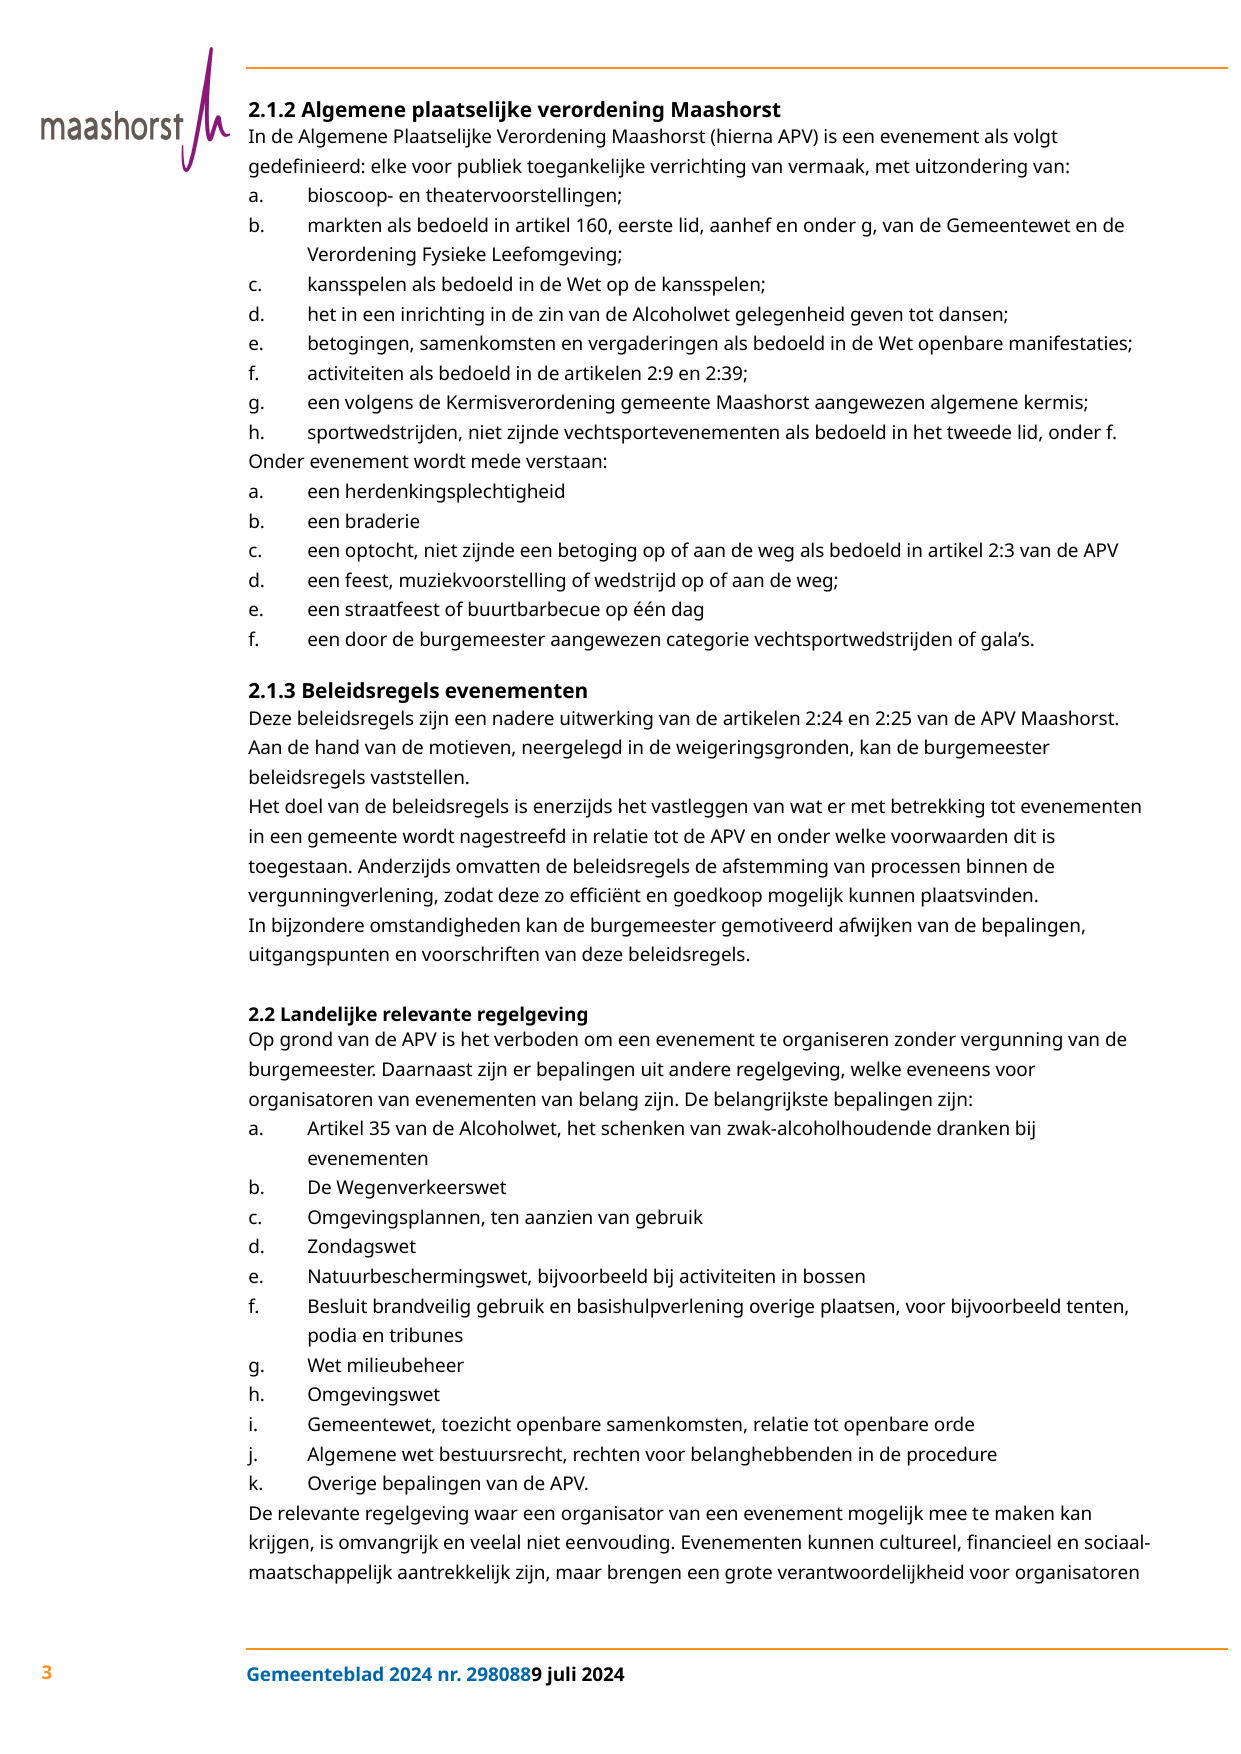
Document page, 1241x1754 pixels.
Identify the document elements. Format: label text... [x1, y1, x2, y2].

text Op grond van de APV is het verboden om een evenement te organiseren zonder vergunning van de burgemeester. Daarnaast zijn er bepalingen uit andere regelgeving, welke eveneens voor organisatoren van evenementen van belang zijn. De belangrijkste bepalingen zijn: [248, 1027, 1152, 1111]
list Artikel 35 van de Alcoholwet, het schenken van zwak-alcoholhoudende dranken bij evenementen [248, 1115, 1152, 1171]
text In de Algemene Plaatselijke Verordening Maashorst (hierna APV) is een evenement als volgt gedefinieerd: elke voor publiek toegankelijke verrichting van vermaak, met uitzondering van: [248, 123, 1152, 178]
list Zondagswet [248, 1234, 1152, 1259]
list Natuurbeschermingswet, bijvoorbeeld bij activiteiten in bossen [248, 1263, 1152, 1289]
text In bijzondere omstandigheden kan de burgemeester gemotiveerd afwijken van de bepalingen, uitgangspunten en voorschriften van deze beleidsregels. [248, 912, 1152, 967]
list bioscoop- en theatervoorstellingen; [248, 182, 1152, 208]
list Algemene wet bestuursrecht, rechten voor belanghebbenden in de procedure [248, 1441, 1152, 1466]
text Het doel van de beleidsregels is enerzijds het vastleggen van wat er met betrekking tot evenementen in een gemeente wordt nagestreefd in relatie tot de APV en onder welke voorwaarden dit is toegestaan. Anderzijds omvatten de beleidsregels de afstemming van processen binnen de vergunningverlening, zodat deze zo efficiënt en goedkoop mogelijk kunnen plaatsvinden. [248, 794, 1152, 908]
list een door de burgemeester aangewezen categorie vechtsportwedstrijden of gala’s. [248, 626, 1152, 652]
picture [41, 47, 231, 172]
list activiteiten als bedoeld in de artikelen 2:9 en 2:39; [248, 360, 1152, 386]
list De Wegenverkeerswet [248, 1174, 1152, 1200]
list markten als bedoeld in artikel 160, eerste lid, aanhef en onder g, van de Gemeentewet en de Verordening Fysieke Leefomgeving; [248, 212, 1152, 267]
list een herdenkingsplechtigheid [248, 478, 1152, 504]
list het in een inrichting in de zin van de Alcoholwet gelegenheid geven tot dansen; [248, 301, 1152, 326]
list een straatfeest of buurtbarbecue op één dag [248, 597, 1152, 622]
text De relevante regelgeving waar een organisator van een evenement mogelijk mee te maken kan krijgen, is omvangrijk en veelal niet eenvouding. Evenementen kunnen cultureel, financieel en sociaal-maatschappelijk aantrekkelijk zijn, maar brengen een grote verantwoordelijkheid voor organisatoren [248, 1500, 1152, 1585]
list Besluit brandveilig gebruik en basishulpverlening overige plaatsen, voor bijvoorbeeld tenten, podia en tribunes [248, 1293, 1152, 1348]
list Omgevingswet [248, 1382, 1152, 1407]
text 2.1.2 Algemene plaatselijke verordening Maashorst [248, 95, 1152, 123]
list kansspelen als bedoeld in de Wet op de kansspelen; [248, 271, 1152, 297]
text Onder evenement wordt mede verstaan: [248, 449, 1152, 474]
list Wet milieubeheer [248, 1352, 1152, 1378]
list een volgens de Kermisverordening gemeente Maashorst aangewezen algemene kermis; [248, 389, 1152, 415]
list sportwedstrijden, niet zijnde vechtsportevenementen als bedoeld in het tweede lid, onder f. [248, 419, 1152, 445]
list een feest, muziekvoorstelling of wedstrijd op of aan de weg; [248, 567, 1152, 593]
list Gemeentewet, toezicht openbare samenkomsten, relatie tot openbare orde [248, 1411, 1152, 1437]
text Deze beleidsregels zijn een nadere uitwerking van de artikelen 2:24 en 2:25 van de APV Maashorst. Aan de hand van de motieven, neergelegd in de weigeringsgronden, kan de burgemeester beleidsregels vaststellen. [248, 705, 1152, 790]
list een braderie [248, 508, 1152, 533]
list Omgevingsplannen, ten aanzien van gebruik [248, 1204, 1152, 1230]
text 2.1.3 Beleidsregels evenementen [248, 677, 1152, 705]
list een optocht, niet zijnde een betoging op of aan de weg als bedoeld in artikel 2:3 van de APV [248, 537, 1152, 563]
text 2.2 Landelijke relevante regelgeving [248, 1001, 1152, 1027]
list betogingen, samenkomsten en vergaderingen als bedoeld in de Wet openbare manifestaties; [248, 330, 1152, 356]
list Overige bepalingen van de APV. [248, 1470, 1152, 1496]
